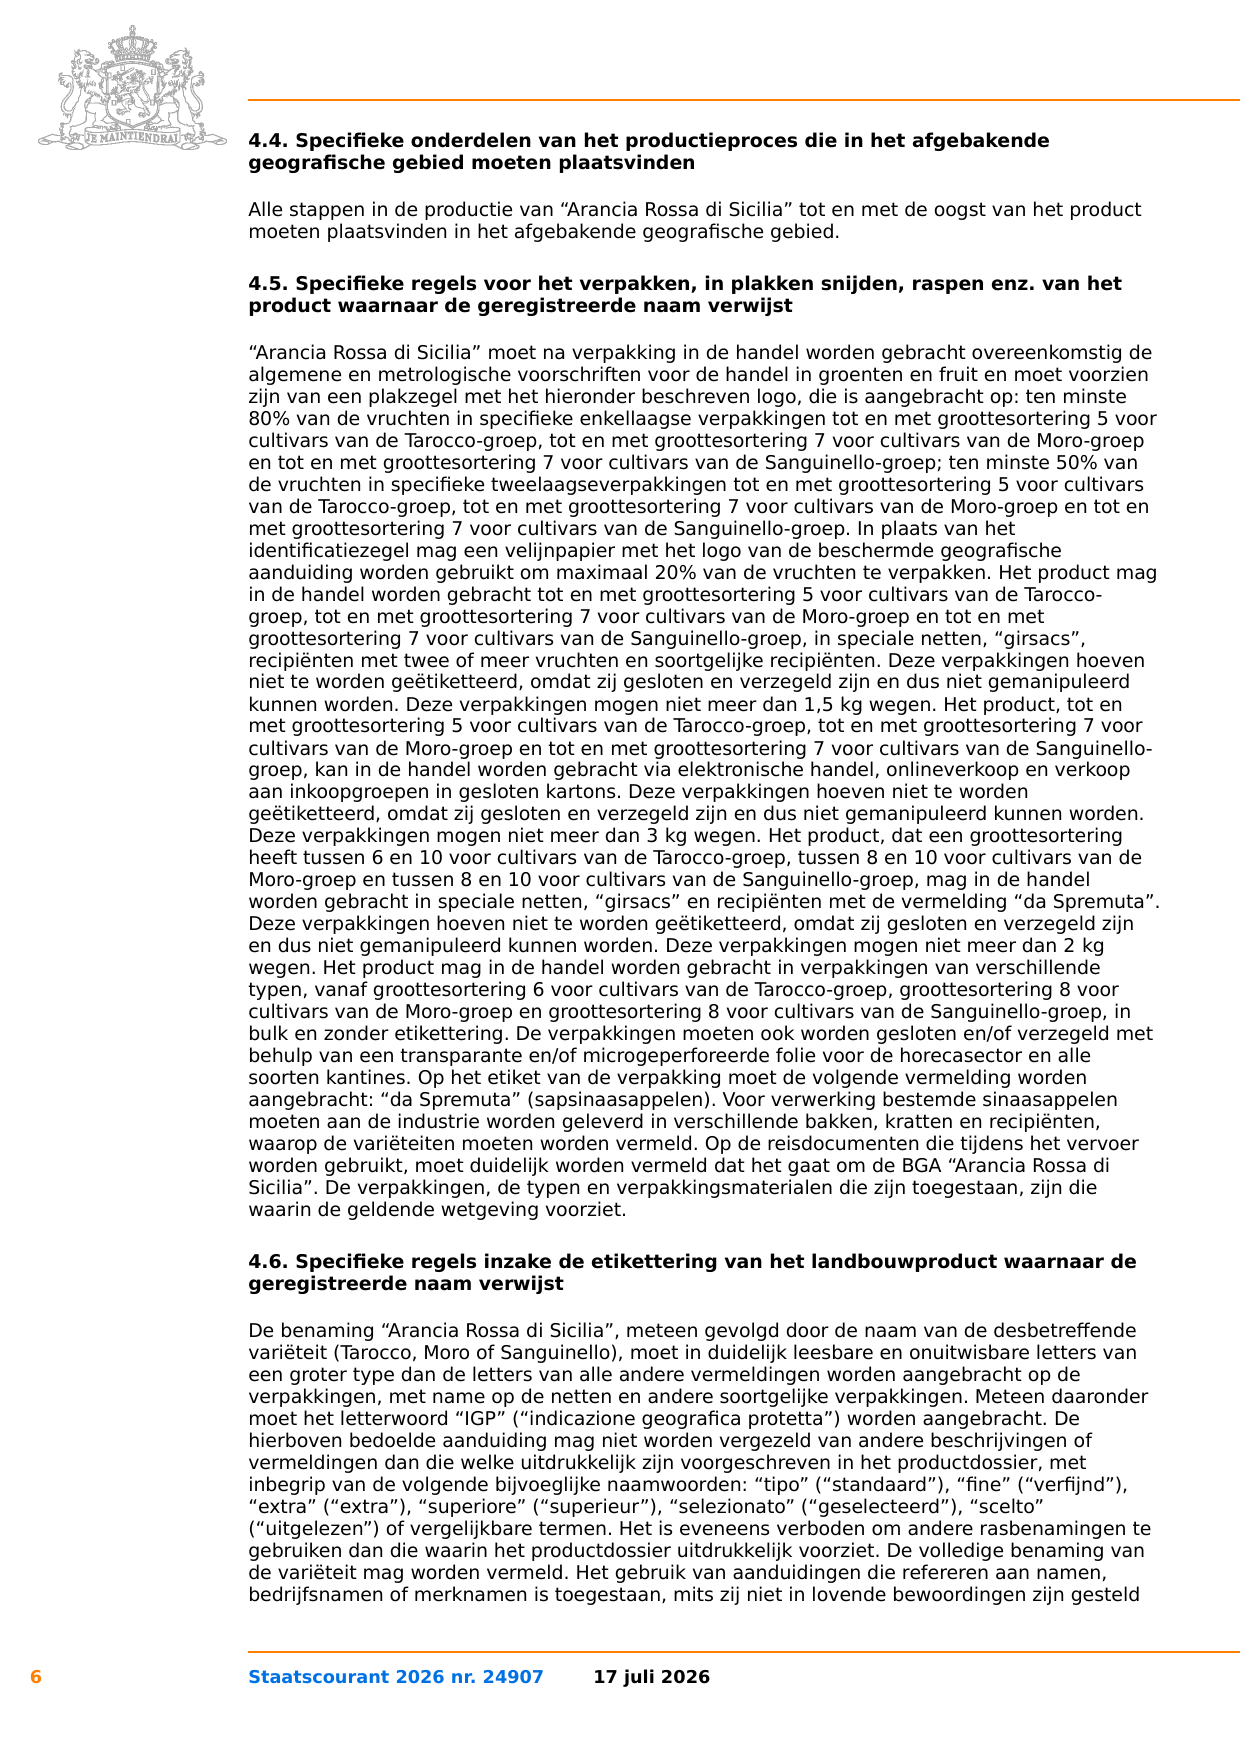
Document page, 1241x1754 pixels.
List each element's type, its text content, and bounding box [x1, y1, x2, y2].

text Alle stappen in de productie van “Arancia Rossa di Sicilia” tot en met de oogst van het product moeten plaatsvinden in het afgebakende geografische gebied. [248, 199, 1163, 243]
text “Arancia Rossa di Sicilia” moet na verpakking in de handel worden gebracht overeenkomstig de algemene en metrologische voorschriften voor de handel in groenten en fruit en moet voorzien zijn van een plakzegel met het hieronder beschreven logo, die is aangebracht op: ten minste 80% van de vruchten in specifieke enkellaagse verpakkingen tot en met groottesortering 5 voor cultivars van de Tarocco-groep, tot en met groottesortering 7 voor cultivars van de Moro-groep en tot en met groottesortering 7 voor cultivars van de Sanguinello-groep; ten minste 50% van de vruchten in specifieke tweelaagseverpakkingen tot en met groottesortering 5 voor cultivars van de Tarocco-groep, tot en met groottesortering 7 voor cultivars van de Moro-groep en tot en met groottesortering 7 voor cultivars van de Sanguinello-groep. In plaats van het identificatiezegel mag een velijnpapier met het logo van de beschermde geografische aanduiding worden gebruikt om maximaal 20% van de vruchten te verpakken. Het product mag in de handel worden gebracht tot en met groottesortering 5 voor cultivars van de Tarocco-groep, tot en met groottesortering 7 voor cultivars van de Moro-groep en tot en met groottesortering 7 voor cultivars van de Sanguinello-groep, in speciale netten, “girsacs”, recipiënten met twee of meer vruchten en soortgelijke recipiënten. Deze verpakkingen hoeven niet te worden geëtiketteerd, omdat zij gesloten en verzegeld zijn en dus niet gemanipuleerd kunnen worden. Deze verpakkingen mogen niet meer dan 1,5 kg wegen. Het product, tot en met groottesortering 5 voor cultivars van de Tarocco-groep, tot en met groottesortering 7 voor cultivars van de Moro-groep en tot en met groottesortering 7 voor cultivars van de Sanguinello-groep, kan in de handel worden gebracht via elektronische handel, onlineverkoop en verkoop aan inkoopgroepen in gesloten kartons. Deze verpakkingen hoeven niet te worden geëtiketteerd, omdat zij gesloten en verzegeld zijn en dus niet gemanipuleerd kunnen worden. Deze verpakkingen mogen niet meer dan 3 kg wegen. Het product, dat een groottesortering heeft tussen 6 en 10 voor cultivars van de Tarocco-groep, tussen 8 en 10 voor cultivars van de Moro-groep en tussen 8 en 10 voor cultivars van de Sanguinello-groep, mag in de handel worden gebracht in speciale netten, “girsacs” en recipiënten met de vermelding “da Spremuta”. Deze verpakkingen hoeven niet te worden geëtiketteerd, omdat zij gesloten en verzegeld zijn en dus niet gemanipuleerd kunnen worden. Deze verpakkingen mogen niet meer dan 2 kg wegen. Het product mag in de handel worden gebracht in verpakkingen van verschillende typen, vanaf groottesortering 6 voor cultivars van de Tarocco-groep, groottesortering 8 voor cultivars van de Moro-groep en groottesortering 8 voor cultivars van de Sanguinello-groep, in bulk en zonder etikettering. De verpakkingen moeten ook worden gesloten en/of verzegeld met behulp van een transparante en/of microgeperforeerde folie voor de horecasector en alle soorten kantines. Op het etiket van de verpakking moet de volgende vermelding worden aangebracht: “da Spremuta” (sapsinaasappelen). Voor verwerking bestemde sinaasappelen moeten aan de industrie worden geleverd in verschillende bakken, kratten en recipiënten, waarop de variëteiten moeten worden vermeld. Op de reisdocumenten die tijdens het vervoer worden gebruikt, moet duidelijk worden vermeld dat het gaat om de BGA “Arancia Rossa di Sicilia”. De verpakkingen, de typen en verpakkingsmaterialen die zijn toegestaan, zijn die waarin de geldende wetgeving voorziet. [248, 342, 1163, 1221]
text De benaming “Arancia Rossa di Sicilia”, meteen gevolgd door de naam van de desbetreffende variëteit (Tarocco, Moro of Sanguinello), moet in duidelijk leesbare en onuitwisbare letters van een groter type dan de letters van alle andere vermeldingen worden aangebracht op de verpakkingen, met name op de netten en andere soortgelijke verpakkingen. Meteen daaronder moet het letterwoord “IGP” (“indicazione geografica protetta”) worden aangebracht. De hierboven bedoelde aanduiding mag niet worden vergezeld van andere beschrijvingen of vermeldingen dan die welke uitdrukkelijk zijn voorgeschreven in het productdossier, met inbegrip van de volgende bijvoeglijke naamwoorden: “tipo” (“standaard”), “fine” (“verfijnd”), “extra” (“extra”), “superiore” (“superieur”), “selezionato” (“geselecteerd”), “scelto” (“uitgelezen”) of vergelijkbare termen. Het is eveneens verboden om andere rasbenamingen te gebruiken dan die waarin het productdossier uitdrukkelijk voorziet. De volledige benaming van de variëteit mag worden vermeld. Het gebruik van aanduidingen die refereren aan namen, bedrijfsnamen of merknamen is toegestaan, mits zij niet in lovende bewoordingen zijn gesteld [248, 1320, 1163, 1606]
subtitle 4.5. Specifieke regels voor het verpakken, in plakken snijden, raspen enz. van het product waarnaar de geregistreerde naam verwijst [248, 273, 1163, 317]
subtitle 4.6. Specifieke regels inzake de etikettering van het landbouwproduct waarnaar de geregistreerde naam verwijst [248, 1251, 1163, 1295]
picture [38, 25, 227, 150]
subtitle 4.4. Specifieke onderdelen van het productieproces die in het afgebakende geografische gebied moeten plaatsvinden [248, 130, 1163, 174]
